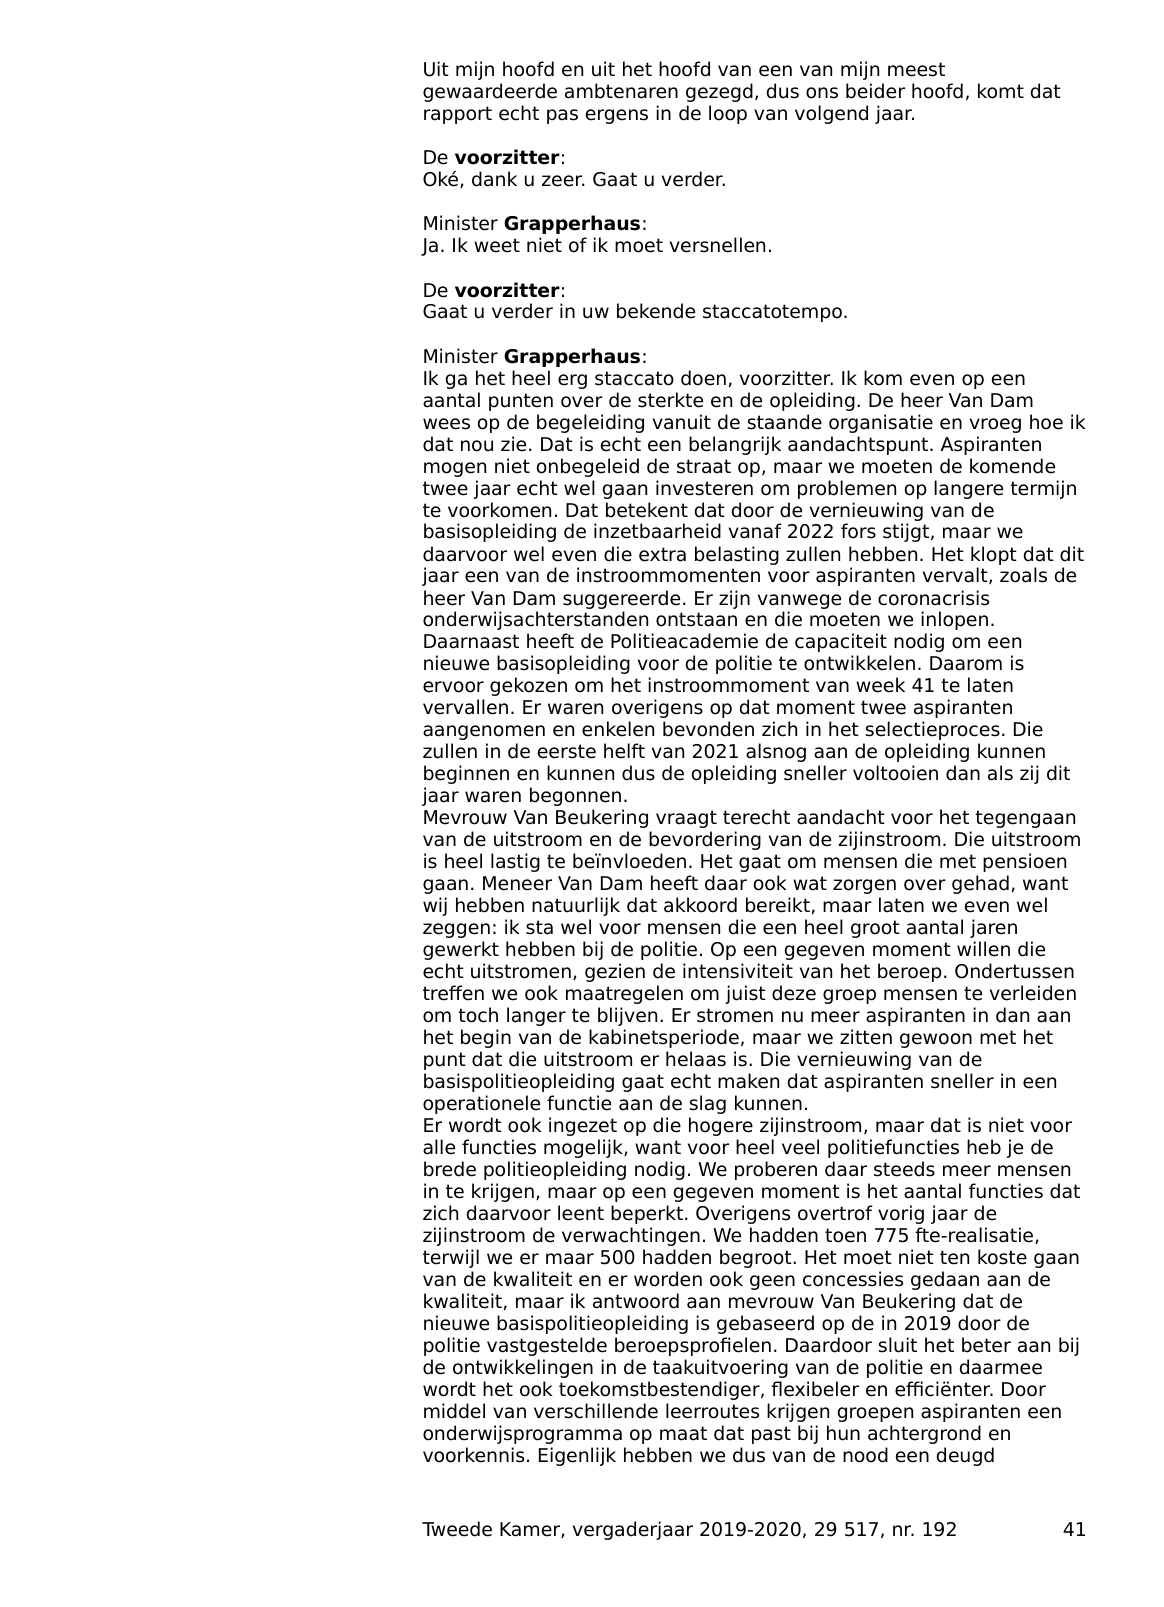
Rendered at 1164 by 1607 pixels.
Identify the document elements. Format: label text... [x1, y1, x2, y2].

text Er wordt ook ingezet op die hogere zijinstroom, maar dat is niet voor alle functies mogelijk, want voor heel veel politiefuncties heb je de brede politieopleiding nodig. We proberen daar steeds meer mensen in te krijgen, maar op een gegeven moment is het aantal functies dat zich daarvoor leent beperkt. Overigens overtrof vorig jaar de zijinstroom de verwachtingen. We hadden toen 775 fte-realisatie, terwijl we er maar 500 hadden begroot. Het moet niet ten koste gaan van de kwaliteit en er worden ook geen concessies gedaan aan de kwaliteit, maar ik antwoord aan mevrouw Van Beukering dat de nieuwe basispolitieopleiding is gebaseerd op de in 2019 door de politie vastgestelde beroepsprofielen. Daardoor sluit het beter aan bij de ontwikkelingen in de taakuitvoering van de politie en daarmee wordt het ook toekomstbestendiger, flexibeler en efficiënter. Door middel van verschillende leerroutes krijgen groepen aspiranten een onderwijsprogramma op maat dat past bij hun achtergrond en voorkennis. Eigenlijk hebben we dus van de nood een deugd [422, 1115, 1087, 1467]
text Ik ga het heel erg staccato doen, voorzitter. Ik kom even op een aantal punten over de sterkte en de opleiding. De heer Van Dam wees op de begeleiding vanuit de staande organisatie en vroeg hoe ik dat nou zie. Dat is echt een belangrijk aandachtspunt. Aspiranten mogen niet onbegeleid de straat op, maar we moeten de komende twee jaar echt wel gaan investeren om problemen op langere termijn te voorkomen. Dat betekent dat door de vernieuwing van de basisopleiding de inzetbaarheid vanaf 2022 fors stijgt, maar we daarvoor wel even die extra belasting zullen hebben. Het klopt dat dit jaar een van de instroommomenten voor aspiranten vervalt, zoals de heer Van Dam suggereerde. Er zijn vanwege de coronacrisis onderwijsachterstanden ontstaan en die moeten we inlopen. Daarnaast heeft de Politieacademie de capaciteit nodig om een nieuwe basisopleiding voor de politie te ontwikkelen. Daarom is ervoor gekozen om het instroommoment van week 41 te laten vervallen. Er waren overigens op dat moment twee aspiranten aangenomen en enkelen bevonden zich in het selectieproces. Die zullen in de eerste helft van 2021 alsnog aan de opleiding kunnen beginnen en kunnen dus de opleiding sneller voltooien dan als zij dit jaar waren begonnen. [422, 368, 1087, 807]
text De voorzitter: [422, 147, 1087, 169]
text Mevrouw Van Beukering vraagt terecht aandacht voor het tegengaan van de uitstroom en de bevordering van de zijinstroom. Die uitstroom is heel lastig te beïnvloeden. Het gaat om mensen die met pensioen gaan. Meneer Van Dam heeft daar ook wat zorgen over gehad, want wij hebben natuurlijk dat akkoord bereikt, maar laten we even wel zeggen: ik sta wel voor mensen die een heel groot aantal jaren gewerkt hebben bij de politie. Op een gegeven moment willen die echt uitstromen, gezien de intensiviteit van het beroep. Ondertussen treffen we ook maatregelen om juist deze groep mensen te verleiden om toch langer te blijven. Er stromen nu meer aspiranten in dan aan het begin van de kabinetsperiode, maar we zitten gewoon met het punt dat die uitstroom er helaas is. Die vernieuwing van de basispolitieopleiding gaat echt maken dat aspiranten sneller in een operationele functie aan de slag kunnen. [422, 807, 1087, 1115]
text De voorzitter: [422, 279, 1087, 301]
text Oké, dank u zeer. Gaat u verder. [422, 169, 1087, 191]
text Ja. Ik weet niet of ik moet versnellen. [422, 235, 1087, 257]
text Minister Grapperhaus: [422, 346, 1087, 368]
text Uit mijn hoofd en uit het hoofd van een van mijn meest gewaardeerde ambtenaren gezegd, dus ons beider hoofd, komt dat rapport echt pas ergens in de loop van volgend jaar. [422, 59, 1087, 125]
text Gaat u verder in uw bekende staccatotempo. [422, 301, 1087, 323]
text Minister Grapperhaus: [422, 213, 1087, 235]
